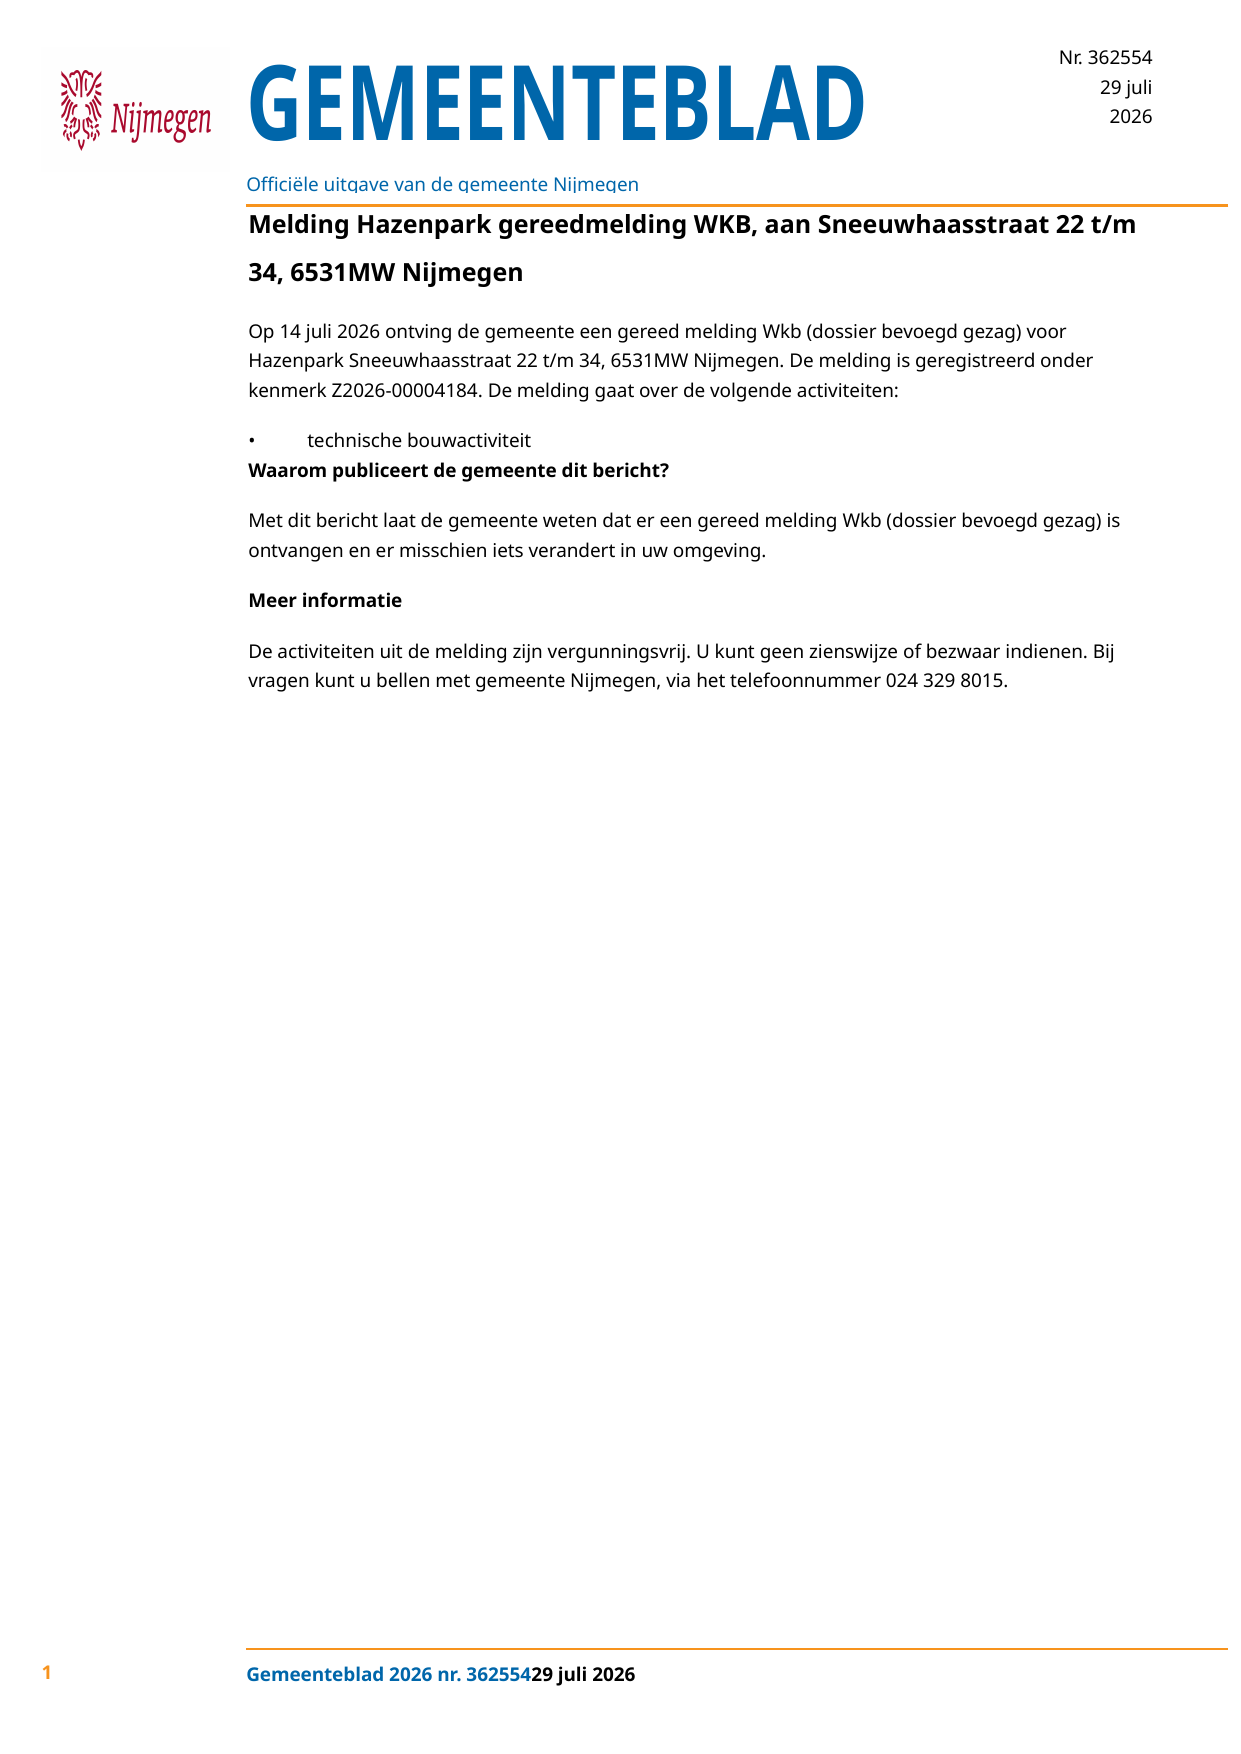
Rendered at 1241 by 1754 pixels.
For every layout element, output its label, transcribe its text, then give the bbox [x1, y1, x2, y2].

text Meer informatie [248, 587, 1152, 613]
text Waarom publiceert de gemeente dit bericht? [248, 457, 1152, 483]
text De activiteiten uit de melding zijn vergunningsvrij. U kunt geen zienswijze of bezwaar indienen. Bij vragen kunt u bellen met gemeente Nijmegen, via het telefoonnummer 024 329 8015. [248, 638, 1152, 693]
text Melding Hazenpark gereedmelding WKB, aan Sneeuwhaasstraat 22 t/m 34, 6531MW Nijmegen [248, 207, 1152, 288]
text Op 14 juli 2026 ontving de gemeente een gereed melding Wkb (dossier bevoegd gezag) voor Hazenpark Sneeuwhaasstraat 22 t/m 34, 6531MW Nijmegen. De melding is geregistreerd onder kenmerk Z2026-00004184. De melding gaat over de volgende activiteiten: [248, 318, 1152, 403]
text Met dit bericht laat de gemeente weten dat er een gereed melding Wkb (dossier bevoegd gezag) is ontvangen en er misschien iets verandert in uw omgeving. [248, 507, 1152, 563]
list technische bouwactiviteit [248, 427, 1152, 453]
picture [41, 47, 231, 172]
